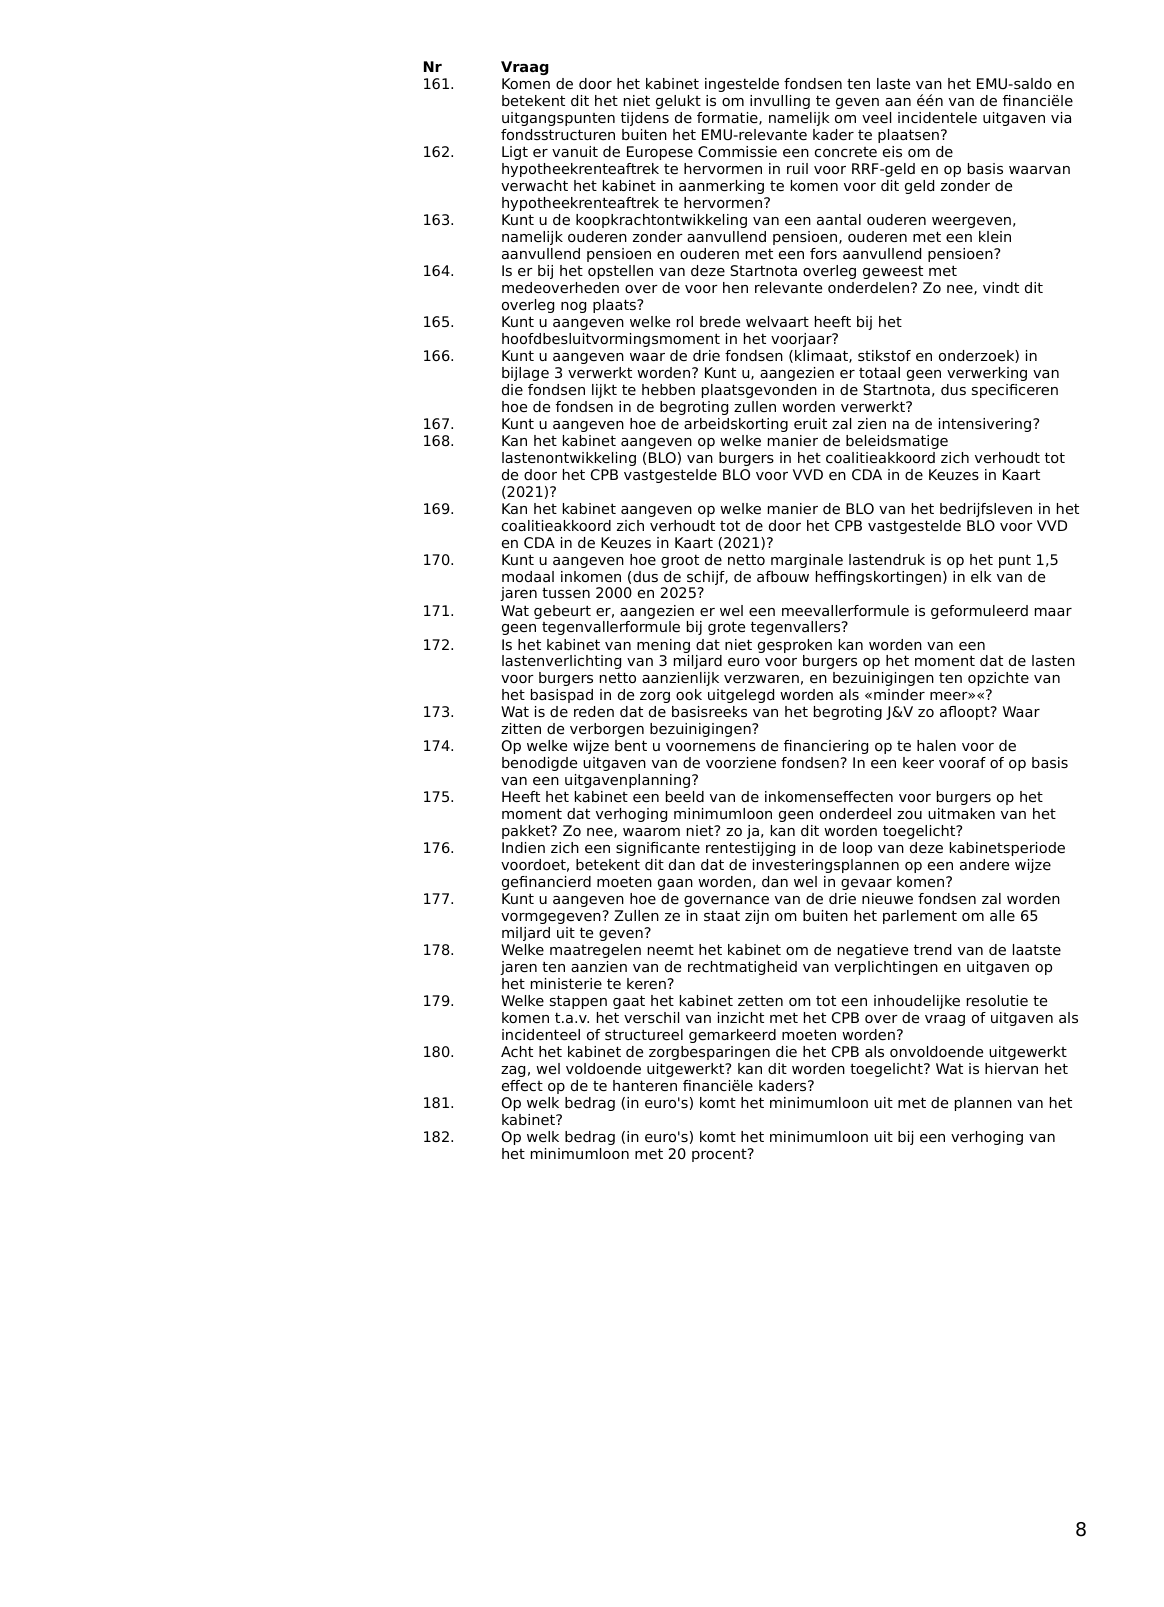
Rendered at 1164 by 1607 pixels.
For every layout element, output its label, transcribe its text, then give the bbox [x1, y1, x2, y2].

table_cell 170. [422, 551, 495, 602]
table_cell Kunt u aangeven welke rol brede welvaart heeft bij het hoofdbesluitvormingsmoment in het voorjaar? [495, 314, 1087, 348]
table_cell 168. [422, 433, 495, 501]
table_cell 176. [422, 840, 495, 891]
table_cell 175. [422, 789, 495, 840]
table_cell 181. [422, 1095, 495, 1129]
table_cell Kunt u aangeven hoe de arbeidskorting eruit zal zien na de intensivering? [495, 416, 1087, 433]
table_cell 171. [422, 603, 495, 636]
table_cell Wat is de reden dat de basisreeks van het begroting J&V zo afloopt? Waar zitten de verborgen bezuinigingen? [495, 704, 1087, 738]
table_cell 163. [422, 212, 495, 263]
table_cell Wat gebeurt er, aangezien er wel een meevallerformule is geformuleerd maar geen tegenvallerformule bij grote tegenvallers? [495, 603, 1087, 636]
table_cell 172. [422, 636, 495, 704]
table_cell 177. [422, 891, 495, 942]
table_cell Welke maatregelen neemt het kabinet om de negatieve trend van de laatste jaren ten aanzien van de rechtmatigheid van verplichtingen en uitgaven op het ministerie te keren? [495, 942, 1087, 993]
table_cell Ligt er vanuit de Europese Commissie een concrete eis om de hypotheekrenteaftrek te hervormen in ruil voor RRF-geld en op basis waarvan verwacht het kabinet in aanmerking te komen voor dit geld zonder de hypotheekrenteaftrek te hervormen? [495, 144, 1087, 212]
table_cell Kunt u de koopkrachtontwikkeling van een aantal ouderen weergeven, namelijk ouderen zonder aanvullend pensioen, ouderen met een klein aanvullend pensioen en ouderen met een fors aanvullend pensioen? [495, 212, 1087, 263]
table_cell Kunt u aangeven hoe groot de netto marginale lastendruk is op het punt 1,5 modaal inkomen (dus de schijf, de afbouw heffingskortingen) in elk van de jaren tussen 2000 en 2025? [495, 551, 1087, 602]
table_cell 161. [422, 76, 495, 144]
table_cell Kan het kabinet aangeven op welke manier de BLO van het bedrijfsleven in het coalitieakkoord zich verhoudt tot de door het CPB vastgestelde BLO voor VVD en CDA in de Keuzes in Kaart (2021)? [495, 501, 1087, 551]
table_header Nr [422, 59, 495, 76]
table_header Vraag [495, 59, 1087, 76]
table_cell Kan het kabinet aangeven op welke manier de beleidsmatige lastenontwikkeling (BLO) van burgers in het coalitieakkoord zich verhoudt tot de door het CPB vastgestelde BLO voor VVD en CDA in de Keuzes in Kaart (2021)? [495, 433, 1087, 501]
table_cell Is er bij het opstellen van deze Startnota overleg geweest met medeoverheden over de voor hen relevante onderdelen? Zo nee, vindt dit overleg nog plaats? [495, 263, 1087, 314]
table_cell 179. [422, 993, 495, 1044]
table_cell Kunt u aangeven hoe de governance van de drie nieuwe fondsen zal worden vormgegeven? Zullen ze in staat zijn om buiten het parlement om alle 65 miljard uit te geven? [495, 891, 1087, 942]
table_cell 162. [422, 144, 495, 212]
table_cell Indien zich een significante rentestijging in de loop van deze kabinetsperiode voordoet, betekent dit dan dat de investeringsplannen op een andere wijze gefinancierd moeten gaan worden, dan wel in gevaar komen? [495, 840, 1087, 891]
table_cell 165. [422, 314, 495, 348]
table_cell Is het kabinet van mening dat niet gesproken kan worden van een lastenverlichting van 3 miljard euro voor burgers op het moment dat de lasten voor burgers netto aanzienlijk verzwaren, en bezuinigingen ten opzichte van het basispad in de zorg ook uitgelegd worden als «minder meer»«? [495, 636, 1087, 704]
table_cell Op welke wijze bent u voornemens de financiering op te halen voor de benodigde uitgaven van de voorziene fondsen? In een keer vooraf of op basis van een uitgavenplanning? [495, 738, 1087, 789]
table_cell Heeft het kabinet een beeld van de inkomenseffecten voor burgers op het moment dat verhoging minimumloon geen onderdeel zou uitmaken van het pakket? Zo nee, waarom niet? zo ja, kan dit worden toegelicht? [495, 789, 1087, 840]
table_cell 164. [422, 263, 495, 314]
table_cell Op welk bedrag (in euro's) komt het minimumloon uit bij een verhoging van het minimumloon met 20 procent? [495, 1129, 1087, 1163]
table_cell 167. [422, 416, 495, 433]
table_cell 180. [422, 1044, 495, 1095]
table_cell Welke stappen gaat het kabinet zetten om tot een inhoudelijke resolutie te komen t.a.v. het verschil van inzicht met het CPB over de vraag of uitgaven als incidenteel of structureel gemarkeerd moeten worden? [495, 993, 1087, 1044]
table_cell 166. [422, 348, 495, 416]
table_cell 169. [422, 501, 495, 551]
table_cell Acht het kabinet de zorgbesparingen die het CPB als onvoldoende uitgewerkt zag, wel voldoende uitgewerkt? kan dit worden toegelicht? Wat is hiervan het effect op de te hanteren financiële kaders? [495, 1044, 1087, 1095]
table_cell 182. [422, 1129, 495, 1163]
table_cell 178. [422, 942, 495, 993]
table_cell Op welk bedrag (in euro's) komt het minimumloon uit met de plannen van het kabinet? [495, 1095, 1087, 1129]
table_cell 174. [422, 738, 495, 789]
table_cell Komen de door het kabinet ingestelde fondsen ten laste van het EMU-saldo en betekent dit het niet gelukt is om invulling te geven aan één van de financiële uitgangspunten tijdens de formatie, namelijk om veel incidentele uitgaven via fondsstructuren buiten het EMU-relevante kader te plaatsen? [495, 76, 1087, 144]
table_cell Kunt u aangeven waar de drie fondsen (klimaat, stikstof en onderzoek) in bijlage 3 verwerkt worden? Kunt u, aangezien er totaal geen verwerking van die fondsen lijkt te hebben plaatsgevonden in de Startnota, dus specificeren hoe de fondsen in de begroting zullen worden verwerkt? [495, 348, 1087, 416]
table_cell 173. [422, 704, 495, 738]
